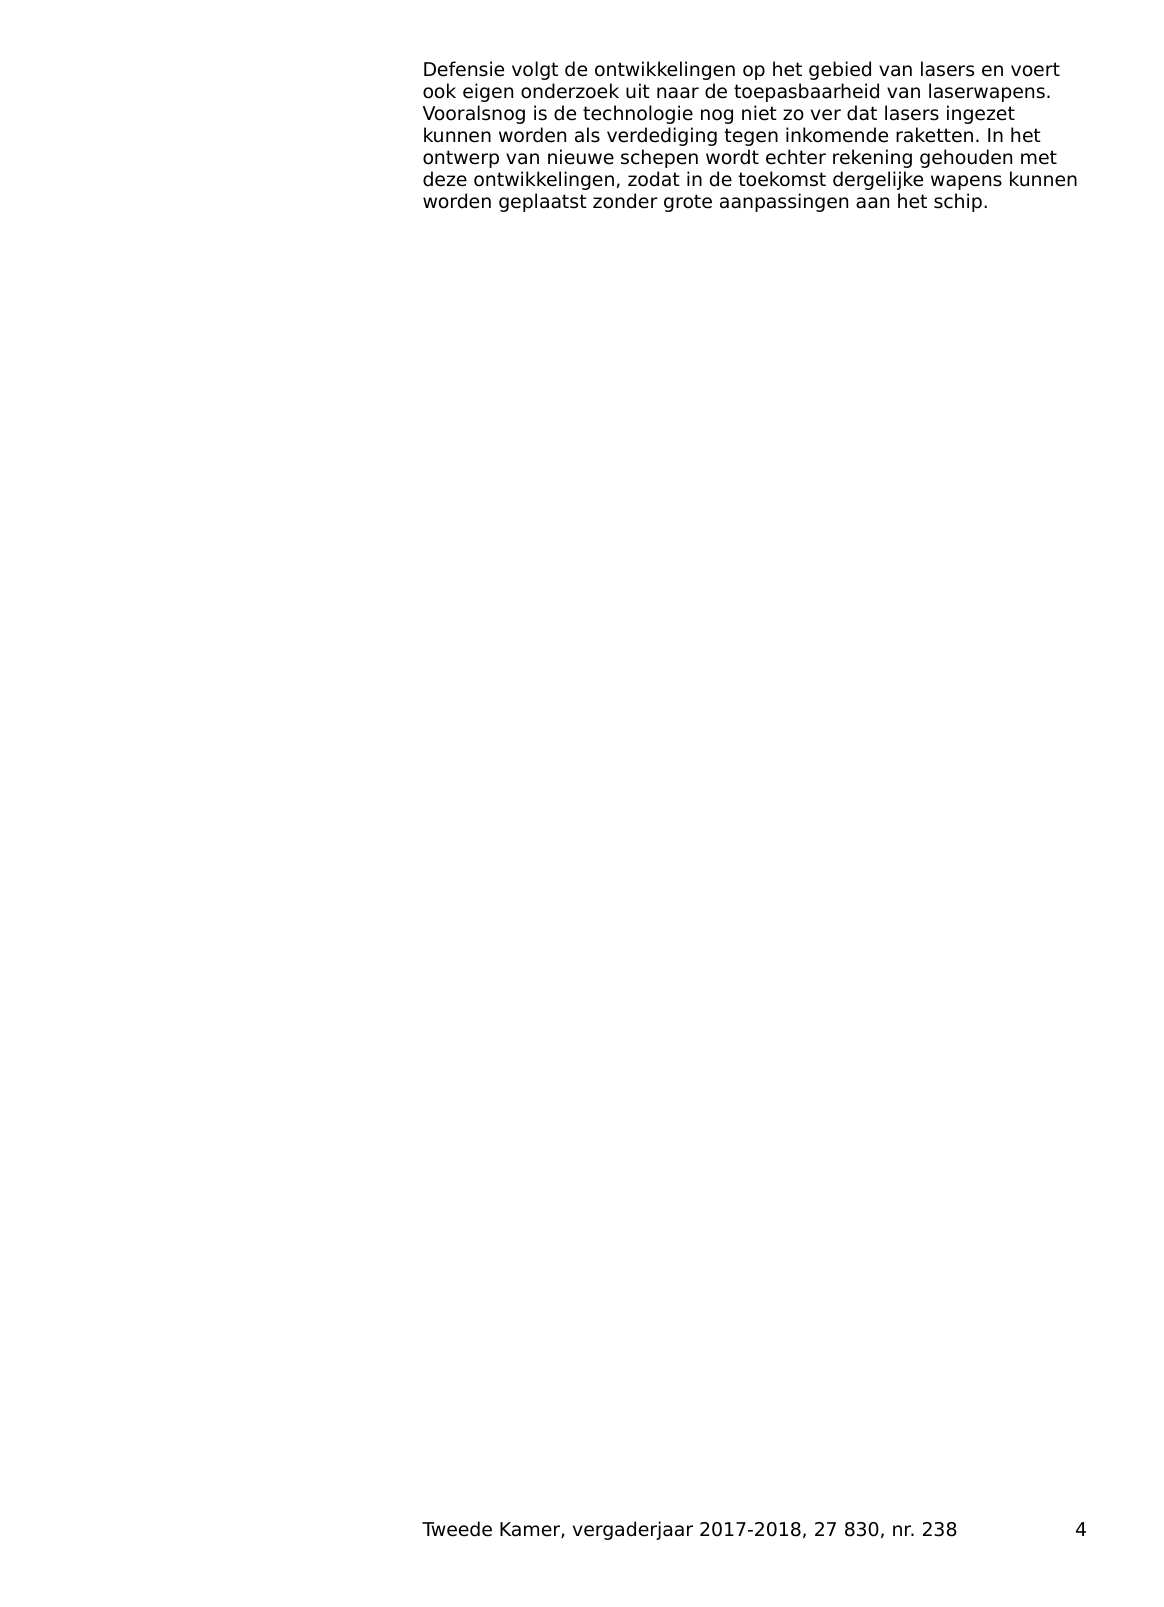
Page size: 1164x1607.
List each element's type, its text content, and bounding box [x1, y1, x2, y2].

text Defensie volgt de ontwikkelingen op het gebied van lasers en voert ook eigen onderzoek uit naar de toepasbaarheid van laserwapens. Vooralsnog is de technologie nog niet zo ver dat lasers ingezet kunnen worden als verdediging tegen inkomende raketten. In het ontwerp van nieuwe schepen wordt echter rekening gehouden met deze ontwikkelingen, zodat in de toekomst dergelijke wapens kunnen worden geplaatst zonder grote aanpassingen aan het schip. [422, 59, 1087, 213]
